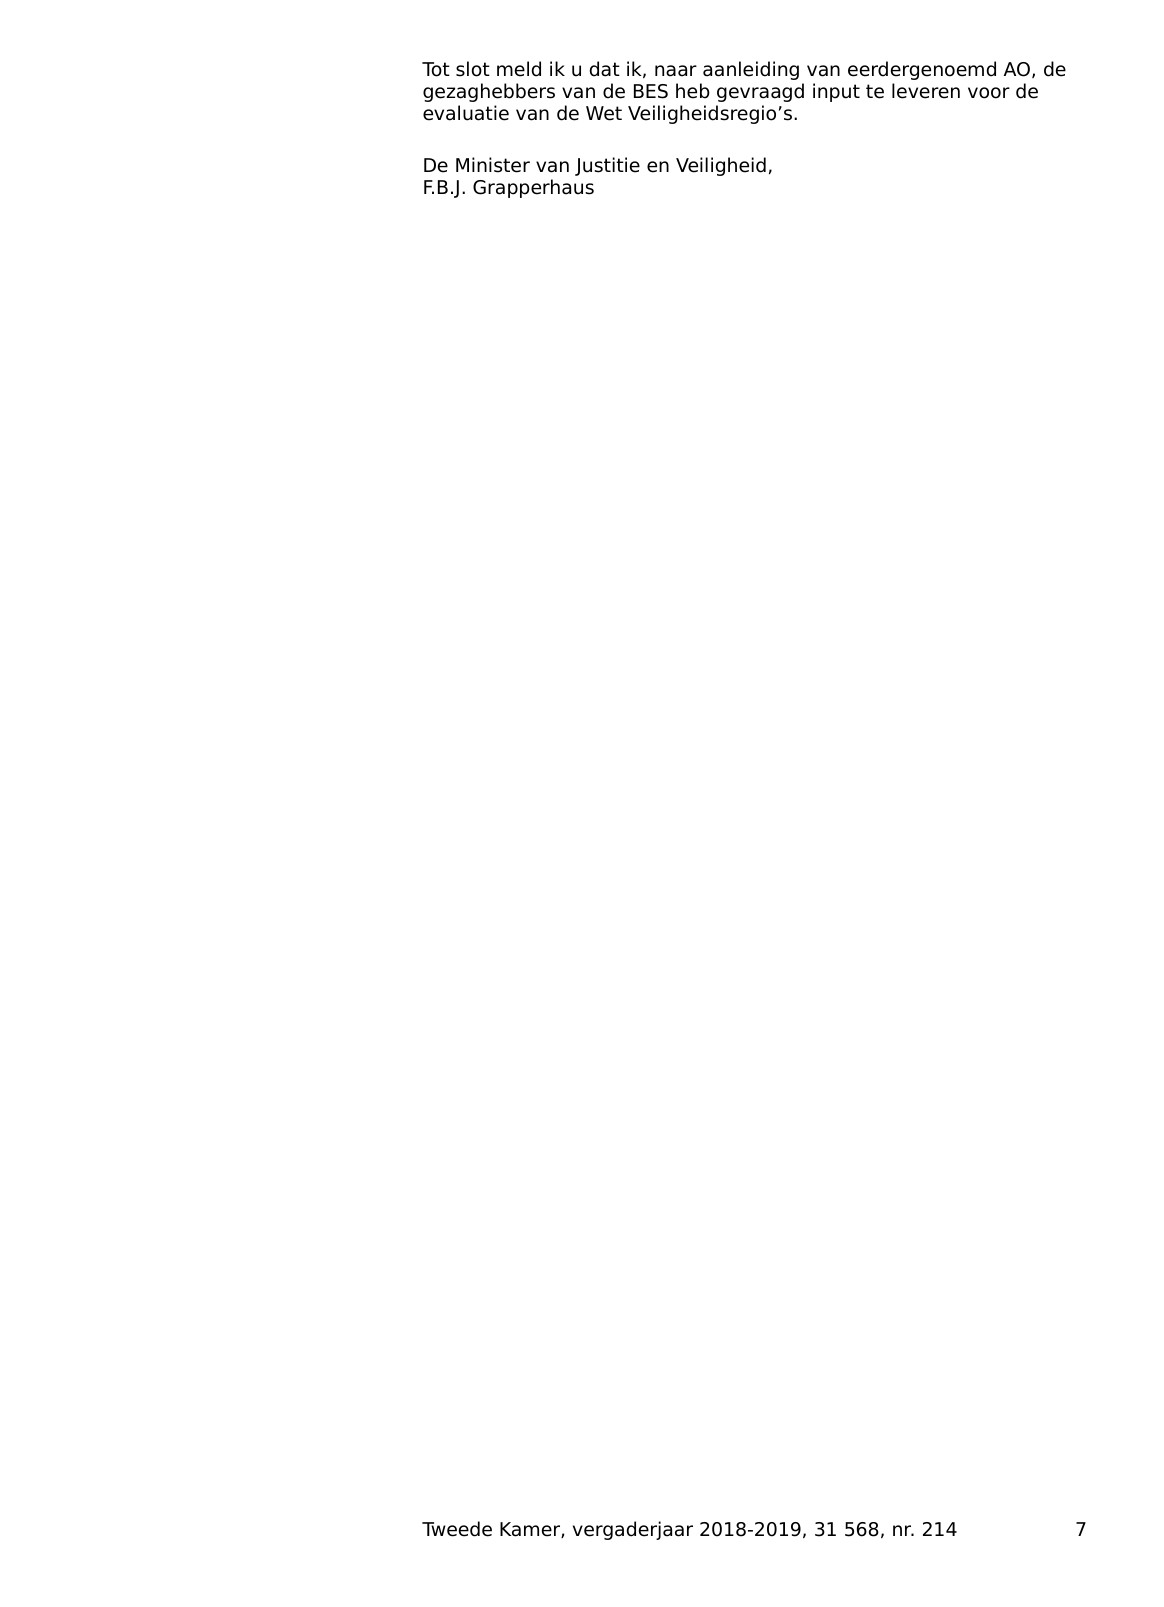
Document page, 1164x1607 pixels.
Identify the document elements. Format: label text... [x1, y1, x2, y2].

text Tot slot meld ik u dat ik, naar aanleiding van eerdergenoemd AO, de gezaghebbers van de BES heb gevraagd input te leveren voor de evaluatie van de Wet Veiligheidsregio’s. [422, 59, 1087, 125]
text De Minister van Justitie en Veiligheid, F.B.J. Grapperhaus [422, 155, 1087, 199]
